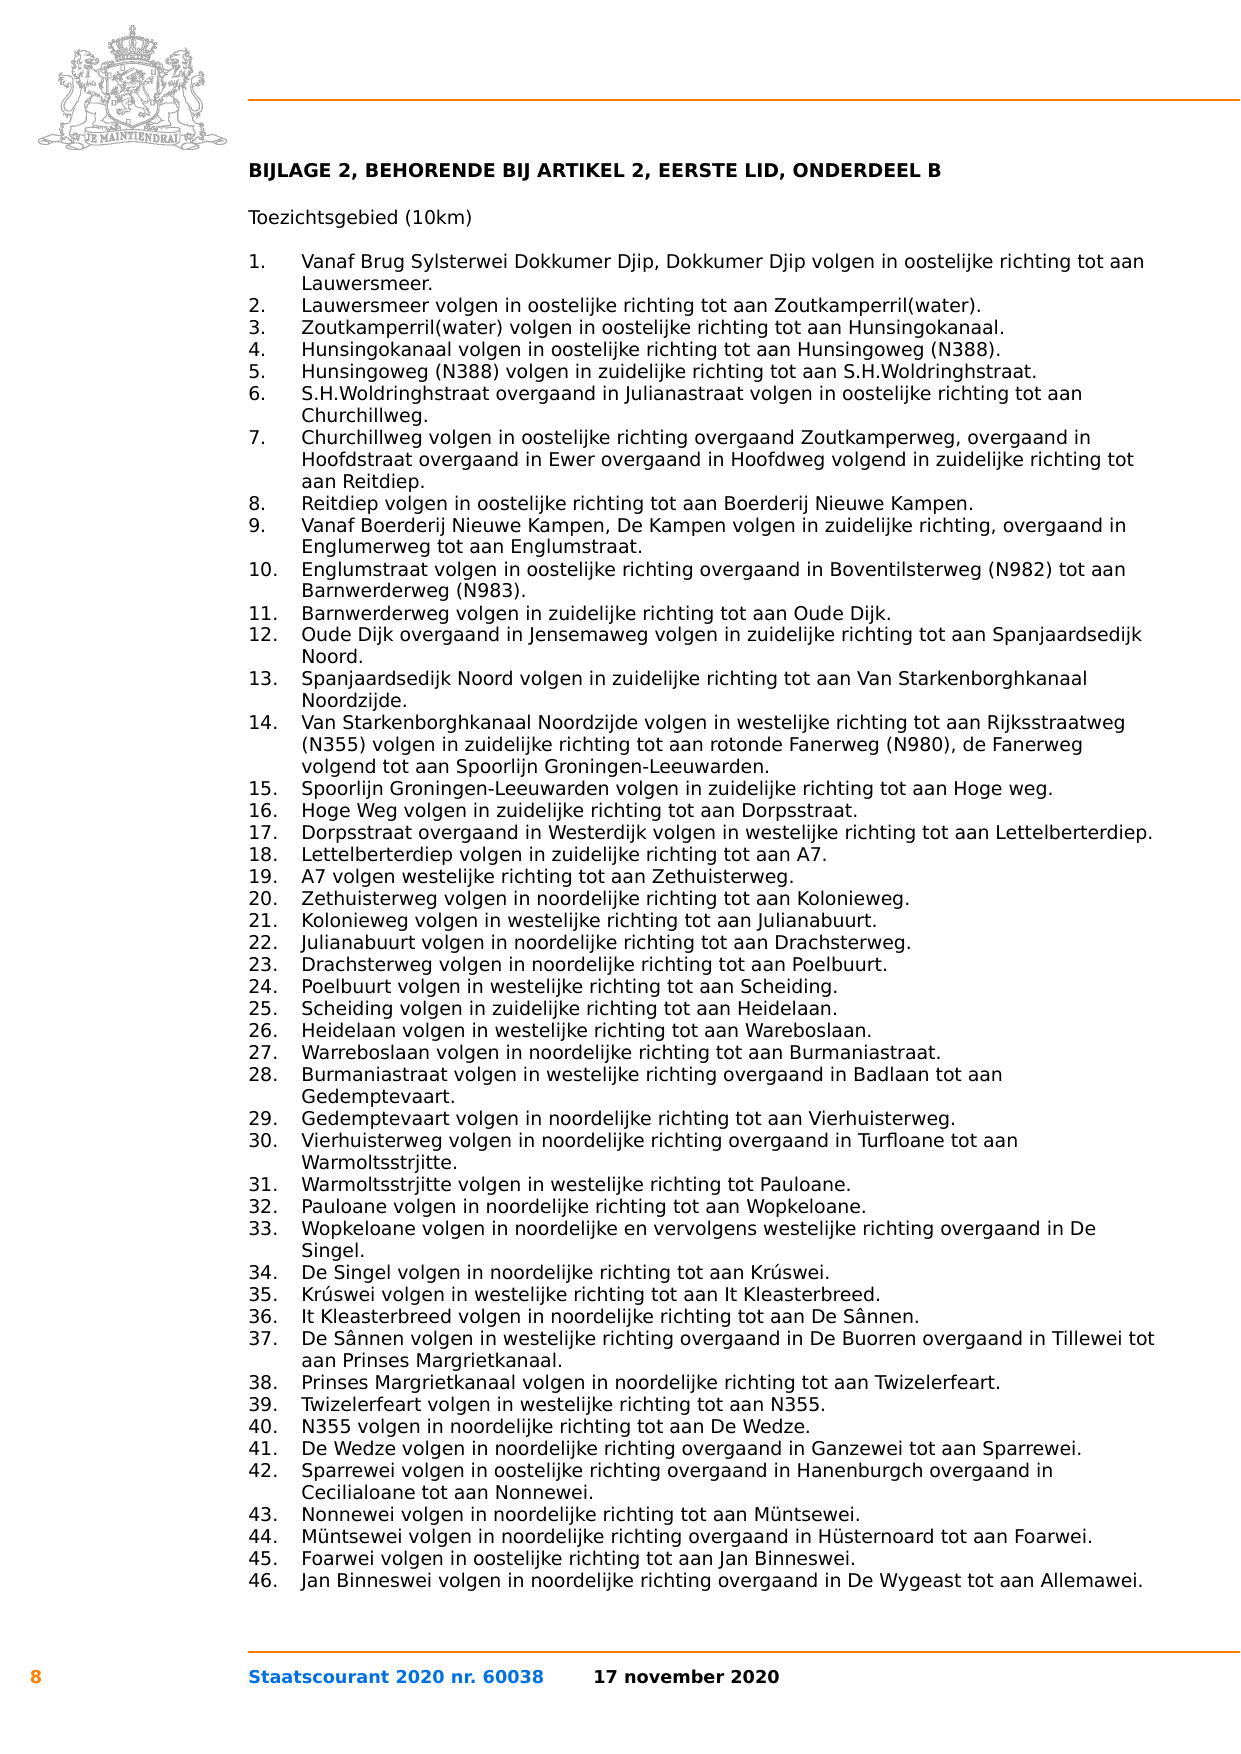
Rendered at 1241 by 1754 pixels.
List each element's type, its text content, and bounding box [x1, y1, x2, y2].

text 24. Poelbuurt volgen in westelijke richting tot aan Scheiding. [248, 976, 1163, 998]
text 6. S.H.Woldringhstraat overgaand in Julianastraat volgen in oostelijke richting tot aan Churchillweg. [248, 383, 1163, 427]
text 40. N355 volgen in noordelijke richting tot aan De Wedze. [248, 1416, 1163, 1438]
text 25. Scheiding volgen in zuidelijke richting tot aan Heidelaan. [248, 998, 1163, 1020]
text 5. Hunsingoweg (N388) volgen in zuidelijke richting tot aan S.H.Woldringhstraat. [248, 361, 1163, 383]
text 21. Kolonieweg volgen in westelijke richting tot aan Julianabuurt. [248, 910, 1163, 932]
text 45. Foarwei volgen in oostelijke richting tot aan Jan Binneswei. [248, 1547, 1163, 1569]
text 16. Hoge Weg volgen in zuidelijke richting tot aan Dorpsstraat. [248, 800, 1163, 822]
text 26. Heidelaan volgen in westelijke richting tot aan Wareboslaan. [248, 1020, 1163, 1042]
text 14. Van Starkenborghkanaal Noordzijde volgen in westelijke richting tot aan Rijksstraatweg (N355) volgen in zuidelijke richting tot aan rotonde Fanerweg (N980), de Fanerweg volgend tot aan Spoorlijn Groningen-Leeuwarden. [248, 712, 1163, 778]
text 33. Wopkeloane volgen in noordelijke en vervolgens westelijke richting overgaand in De Singel. [248, 1218, 1163, 1262]
text Toezichtsgebied (10km) [248, 207, 1163, 229]
text 27. Warreboslaan volgen in noordelijke richting tot aan Burmaniastraat. [248, 1042, 1163, 1064]
text 44. Müntsewei volgen in noordelijke richting overgaand in Hüsternoard tot aan Foarwei. [248, 1526, 1163, 1547]
text 43. Nonnewei volgen in noordelijke richting tot aan Müntsewei. [248, 1503, 1163, 1526]
text 46. Jan Binneswei volgen in noordelijke richting overgaand in De Wygeast tot aan Allemawei. [248, 1569, 1163, 1591]
text 22. Julianabuurt volgen in noordelijke richting tot aan Drachsterweg. [248, 932, 1163, 954]
text 41. De Wedze volgen in noordelijke richting overgaand in Ganzewei tot aan Sparrewei. [248, 1438, 1163, 1459]
text 39. Twizelerfeart volgen in westelijke richting tot aan N355. [248, 1394, 1163, 1416]
text 17. Dorpsstraat overgaand in Westerdijk volgen in westelijke richting tot aan Lettelberterdiep. [248, 822, 1163, 844]
text 20. Zethuisterweg volgen in noordelijke richting tot aan Kolonieweg. [248, 888, 1163, 910]
text 29. Gedemptevaart volgen in noordelijke richting tot aan Vierhuisterweg. [248, 1108, 1163, 1130]
subtitle BIJLAGE 2, BEHORENDE BIJ ARTIKEL 2, EERSTE LID, ONDERDEEL B [248, 160, 1163, 182]
text 9. Vanaf Boerderij Nieuwe Kampen, De Kampen volgen in zuidelijke richting, overgaand in Englumerweg tot aan Englumstraat. [248, 514, 1163, 558]
text 36. It Kleasterbreed volgen in noordelijke richting tot aan De Sânnen. [248, 1306, 1163, 1328]
text 2. Lauwersmeer volgen in oostelijke richting tot aan Zoutkamperril(water). [248, 295, 1163, 317]
text 12. Oude Dijk overgaand in Jensemaweg volgen in zuidelijke richting tot aan Spanjaardsedijk Noord. [248, 624, 1163, 668]
text 34. De Singel volgen in noordelijke richting tot aan Krúswei. [248, 1262, 1163, 1284]
text 38. Prinses Margrietkanaal volgen in noordelijke richting tot aan Twizelerfeart. [248, 1372, 1163, 1394]
text 35. Krúswei volgen in westelijke richting tot aan It Kleasterbreed. [248, 1284, 1163, 1306]
text 28. Burmaniastraat volgen in westelijke richting overgaand in Badlaan tot aan Gedemptevaart. [248, 1064, 1163, 1108]
text 18. Lettelberterdiep volgen in zuidelijke richting tot aan A7. [248, 844, 1163, 866]
text 7. Churchillweg volgen in oostelijke richting overgaand Zoutkamperweg, overgaand in Hoofdstraat overgaand in Ewer overgaand in Hoofdweg volgend in zuidelijke richting tot aan Reitdiep. [248, 427, 1163, 492]
text 42. Sparrewei volgen in oostelijke richting overgaand in Hanenburgch overgaand in Cecilialoane tot aan Nonnewei. [248, 1459, 1163, 1503]
text 31. Warmoltsstrjitte volgen in westelijke richting tot Pauloane. [248, 1174, 1163, 1196]
text 11. Barnwerderweg volgen in zuidelijke richting tot aan Oude Dijk. [248, 602, 1163, 624]
text 3. Zoutkamperril(water) volgen in oostelijke richting tot aan Hunsingokanaal. [248, 317, 1163, 339]
text 37. De Sânnen volgen in westelijke richting overgaand in De Buorren overgaand in Tillewei tot aan Prinses Margrietkanaal. [248, 1328, 1163, 1372]
text 32. Pauloane volgen in noordelijke richting tot aan Wopkeloane. [248, 1196, 1163, 1218]
text 15. Spoorlijn Groningen-Leeuwarden volgen in zuidelijke richting tot aan Hoge weg. [248, 778, 1163, 800]
text 4. Hunsingokanaal volgen in oostelijke richting tot aan Hunsingoweg (N388). [248, 339, 1163, 361]
text 19. A7 volgen westelijke richting tot aan Zethuisterweg. [248, 866, 1163, 888]
text 13. Spanjaardsedijk Noord volgen in zuidelijke richting tot aan Van Starkenborghkanaal Noordzijde. [248, 668, 1163, 712]
picture [38, 25, 227, 150]
text 1. Vanaf Brug Sylsterwei Dokkumer Djip, Dokkumer Djip volgen in oostelijke richting tot aan Lauwersmeer. [248, 251, 1163, 295]
text 10. Englumstraat volgen in oostelijke richting overgaand in Boventilsterweg (N982) tot aan Barnwerderweg (N983). [248, 558, 1163, 602]
text 8. Reitdiep volgen in oostelijke richting tot aan Boerderij Nieuwe Kampen. [248, 492, 1163, 514]
text 30. Vierhuisterweg volgen in noordelijke richting overgaand in Turfloane tot aan Warmoltsstrjitte. [248, 1130, 1163, 1174]
text 23. Drachsterweg volgen in noordelijke richting tot aan Poelbuurt. [248, 954, 1163, 976]
